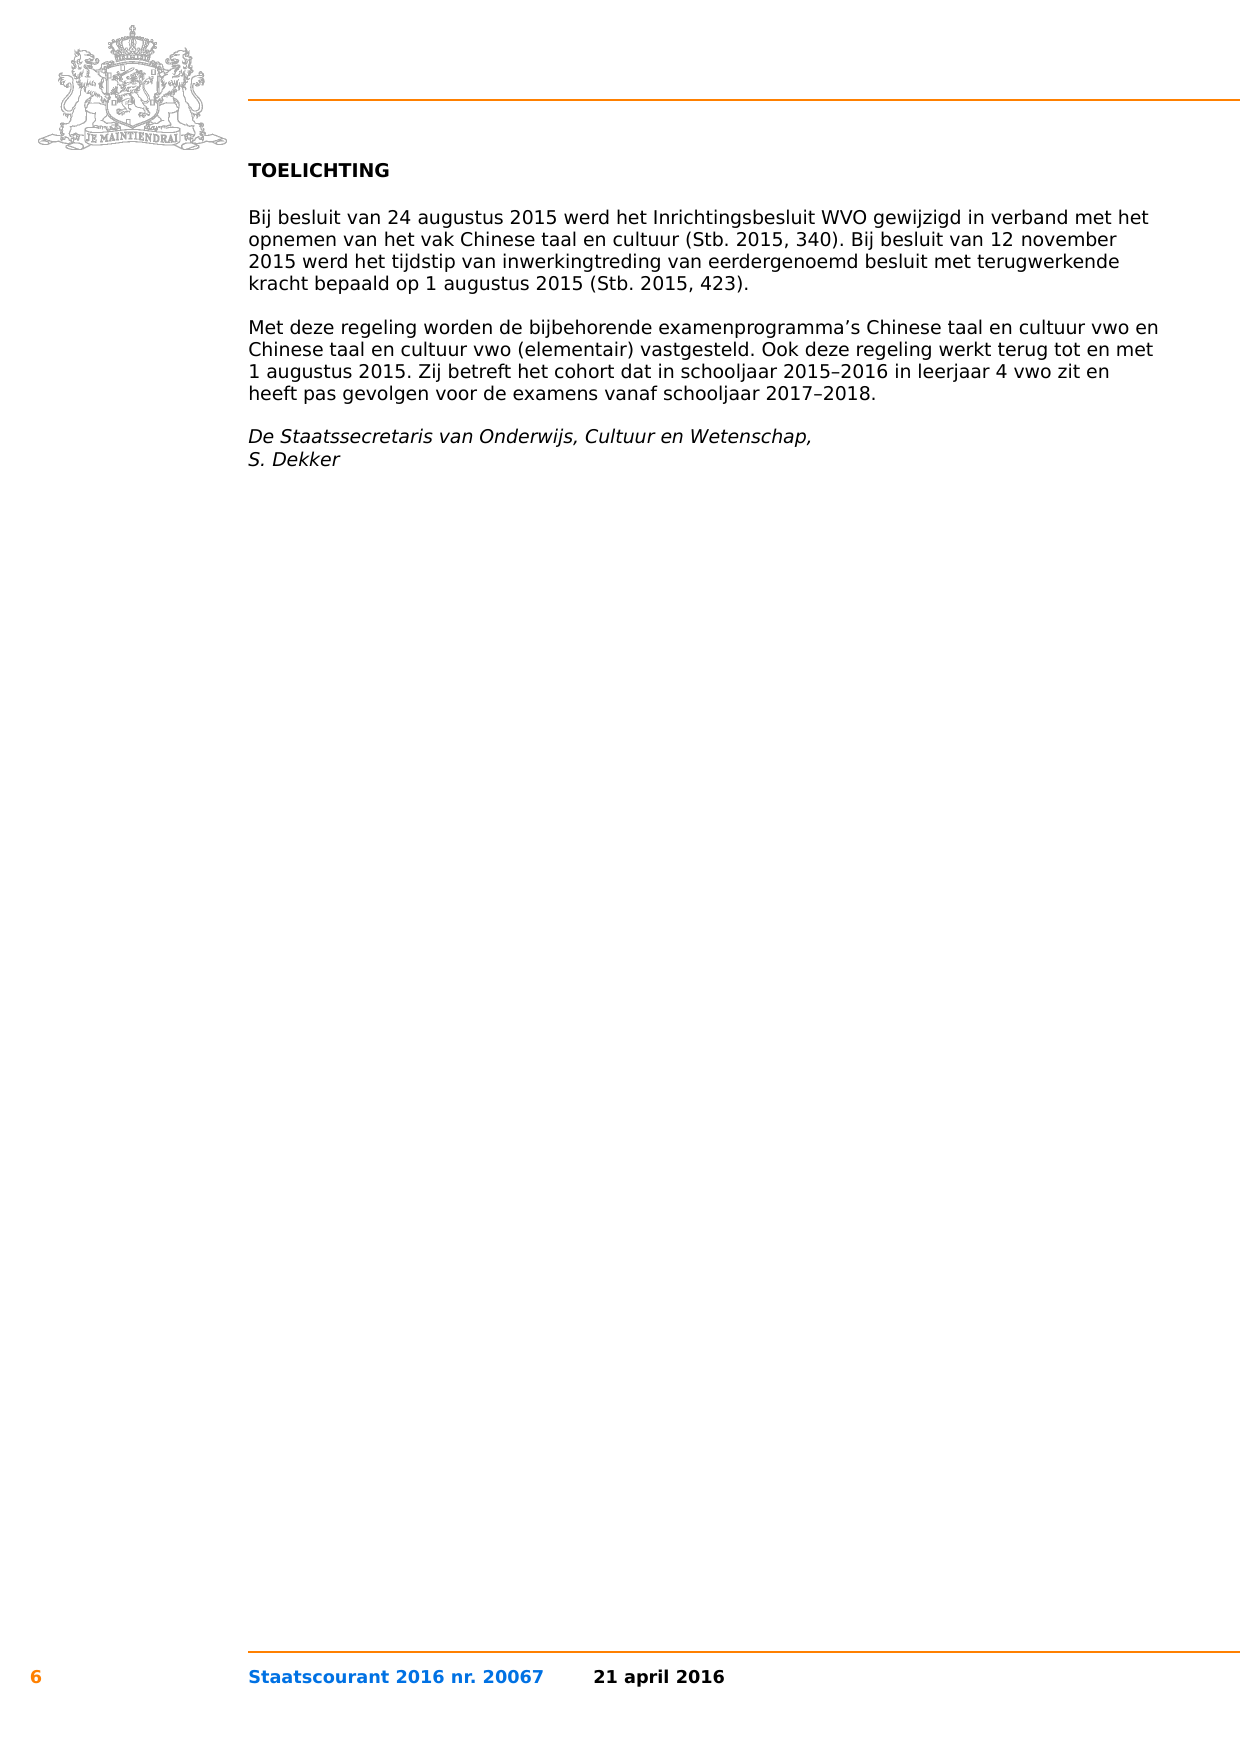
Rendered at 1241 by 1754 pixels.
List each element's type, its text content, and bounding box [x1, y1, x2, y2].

text Met deze regeling worden de bijbehorende examenprogramma’s Chinese taal en cultuur vwo en Chinese taal en cultuur vwo (elementair) vastgesteld. Ook deze regeling werkt terug tot en met 1 augustus 2015. Zij betreft het cohort dat in schooljaar 2015–2016 in leerjaar 4 vwo zit en heeft pas gevolgen voor de examens vanaf schooljaar 2017–2018. [248, 317, 1163, 404]
text De Staatssecretaris van Onderwijs, Cultuur en Wetenschap, S. Dekker [248, 426, 1163, 470]
picture [38, 25, 227, 150]
text Bij besluit van 24 augustus 2015 werd het Inrichtingsbesluit WVO gewijzigd in verband met het opnemen van het vak Chinese taal en cultuur (Stb. 2015, 340). Bij besluit van 12 november 2015 werd het tijdstip van inwerkingtreding van eerdergenoemd besluit met terugwerkende kracht bepaald op 1 augustus 2015 (Stb. 2015, 423). [248, 207, 1163, 295]
subtitle TOELICHTING [248, 160, 1163, 182]
